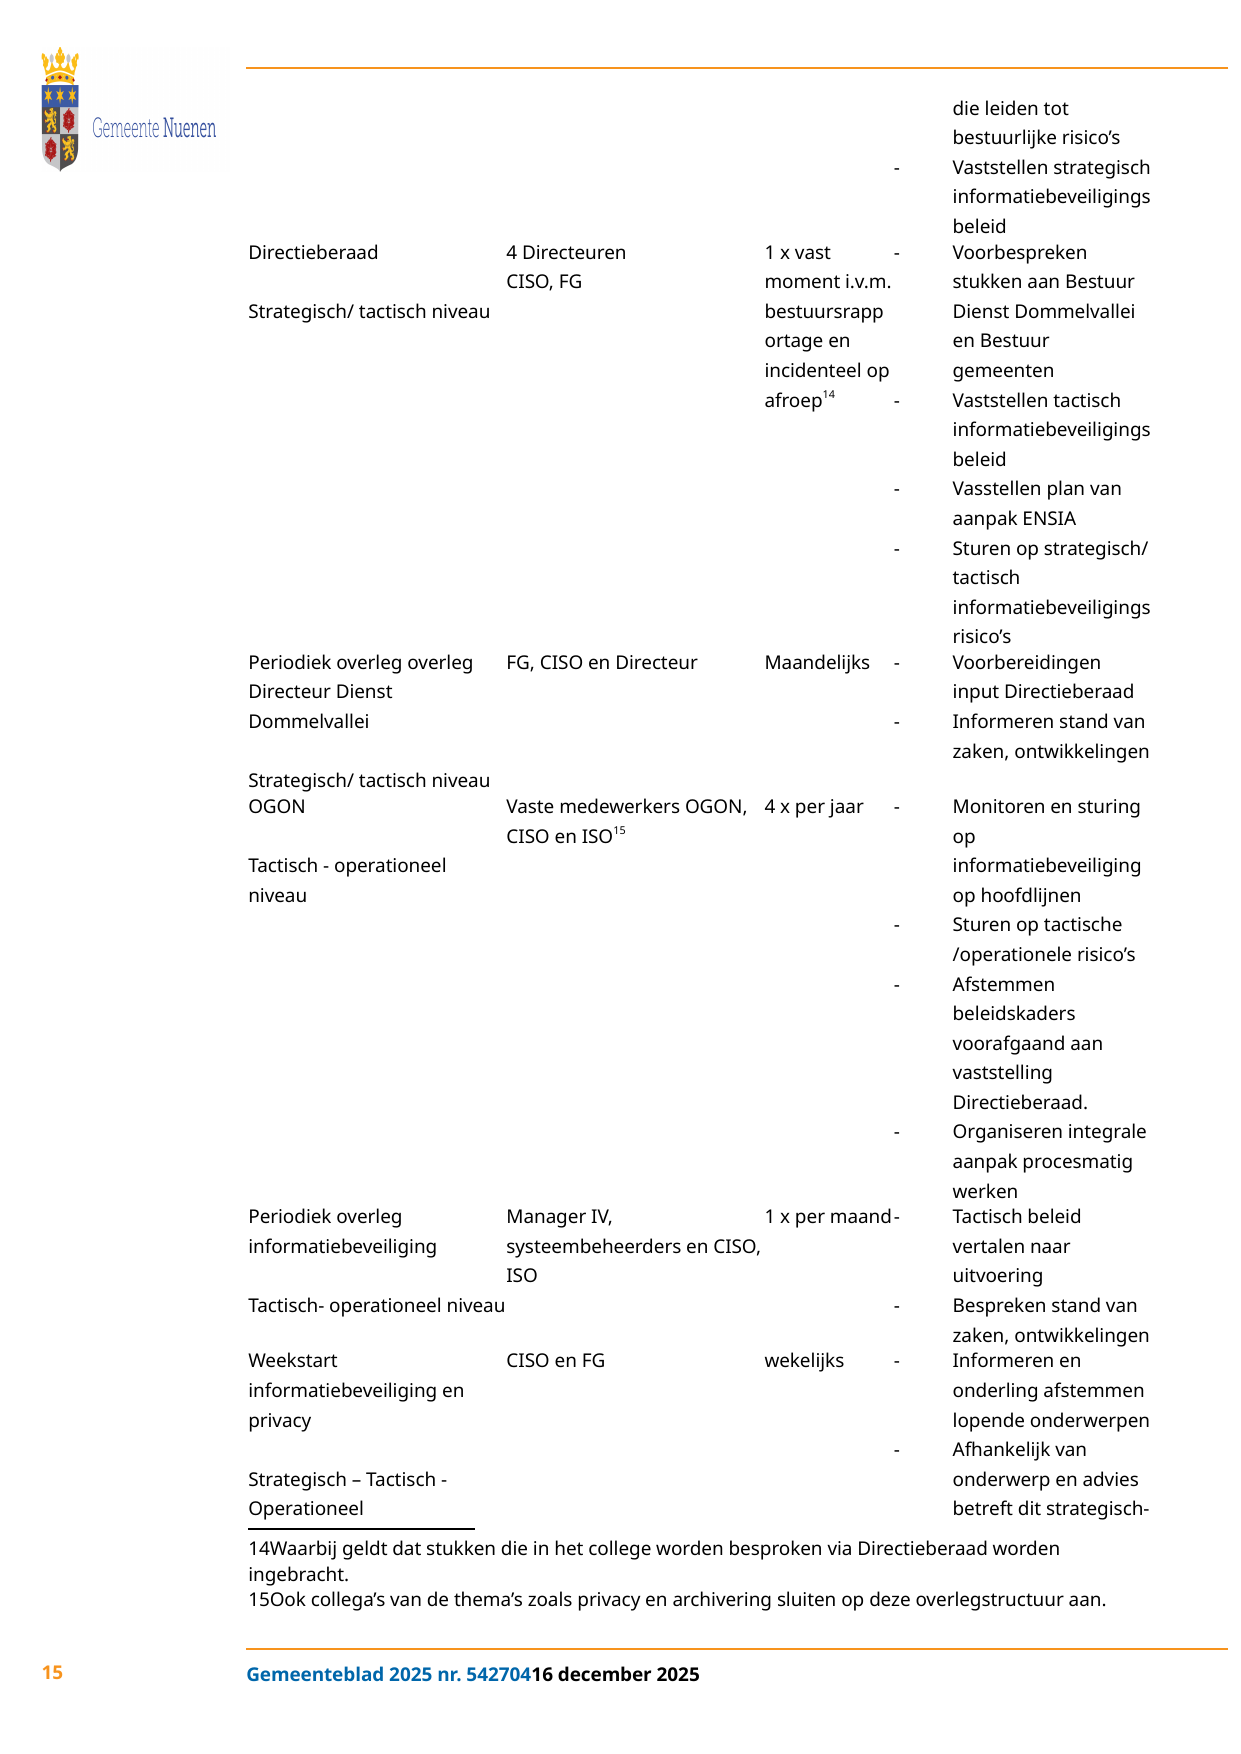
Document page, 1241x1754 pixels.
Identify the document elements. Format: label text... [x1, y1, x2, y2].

table_cell wekelijks [764, 1348, 893, 1521]
table_cell Vaste medewerkers OGON, CISO en ISO [506, 793, 764, 1203]
table_cell die leiden tot bestuurlijke risico’s Vaststellen strategisch informatiebeveiligingsbeleid [894, 95, 1152, 239]
table_cell Monitoren en sturing op informatiebeveiliging op hoofdlijnen Sturen op tactische /operationele risico’s Afstemmen beleidskaders voorafgaand aan vaststelling Directieberaad. Organiseren integrale aanpak procesmatig werken [894, 793, 1152, 1203]
table_cell 4 x per jaar [764, 793, 893, 1203]
table_cell Tactisch beleid vertalen naar uitvoering Bespreken stand van zaken, ontwikkelingen [894, 1204, 1152, 1348]
table_cell Directieberaad Strategisch/ tactisch niveau [248, 239, 506, 649]
table_cell Maandelijks [764, 649, 893, 793]
table_cell Weekstart informatiebeveiliging en privacy Strategisch – Tactisch - Operationeel [248, 1348, 506, 1521]
table_cell CISO en FG [506, 1348, 764, 1521]
table_cell [506, 95, 764, 239]
table_cell Periodiek overleg informatiebeveiliging Tactisch- operationeel niveau [248, 1204, 506, 1348]
table_cell Voorbereidingen input Directieberaad Informeren stand van zaken, ontwikkelingen [894, 649, 1152, 793]
table_cell 4 Directeuren CISO, FG [506, 239, 764, 649]
table_cell [764, 95, 893, 239]
table_cell 1 x per maand [764, 1204, 893, 1348]
table_cell Informeren en onderling afstemmen lopende onderwerpen Afhankelijk van onderwerp en advies betreft dit strategisch- [894, 1348, 1152, 1521]
table_cell 1 x vast moment i.v.m. bestuursrapportage en incidenteel op afroep [764, 239, 893, 649]
table_cell FG, CISO en Directeur [506, 649, 764, 793]
picture [41, 47, 231, 172]
table_cell Periodiek overleg overleg Directeur Dienst Dommelvallei Strategisch/ tactisch niveau [248, 649, 506, 793]
table_cell Voorbespreken stukken aan Bestuur Dienst Dommelvallei en Bestuur gemeenten Vaststellen tactisch informatiebeveiligingsbeleid Vasstellen plan van aanpak ENSIA Sturen op strategisch/ tactisch informatiebeveiligingsrisico’s [894, 239, 1152, 649]
table_cell Manager IV, systeembeheerders en CISO, ISO [506, 1204, 764, 1348]
table_cell OGON Tactisch - operationeel niveau [248, 793, 506, 1203]
table_cell [248, 95, 506, 239]
